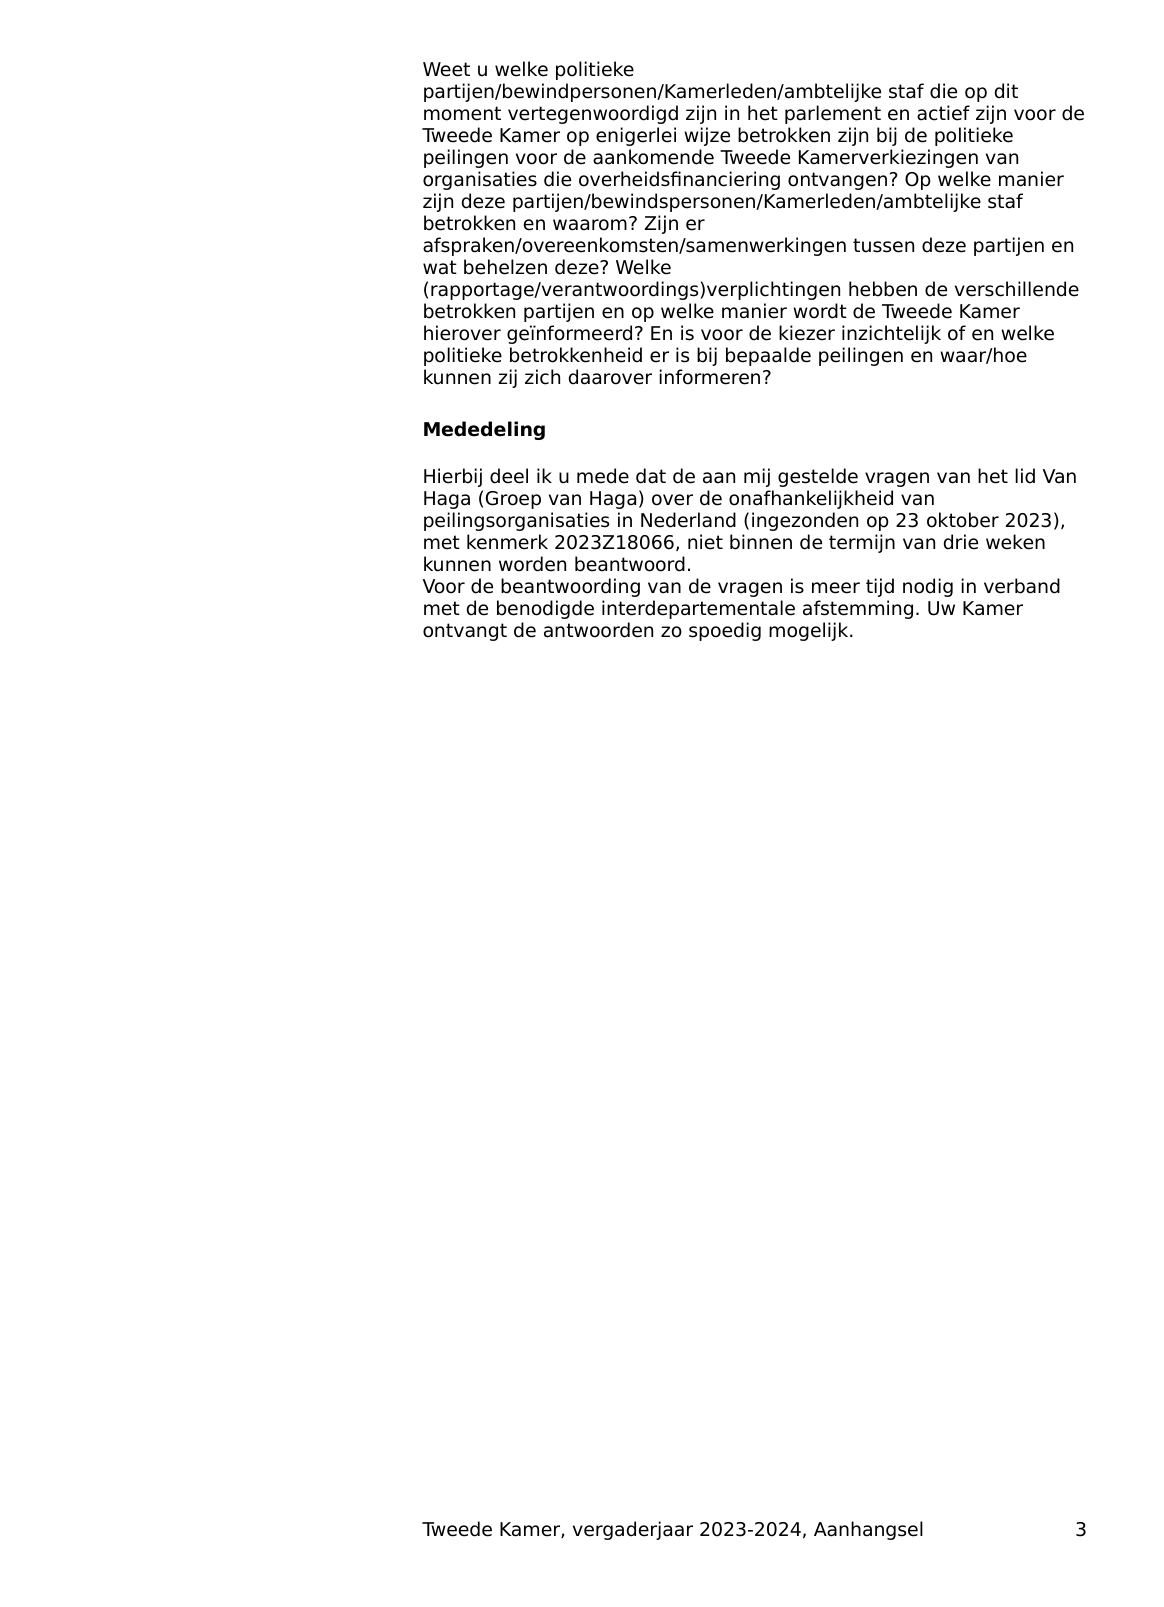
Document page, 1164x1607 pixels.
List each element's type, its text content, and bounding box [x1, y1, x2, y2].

text Weet u welke politieke partijen/bewindpersonen/Kamerleden/ambtelijke staf die op dit moment vertegenwoordigd zijn in het parlement en actief zijn voor de Tweede Kamer op enigerlei wijze betrokken zijn bij de politieke peilingen voor de aankomende Tweede Kamerverkiezingen van organisaties die overheidsfinanciering ontvangen? Op welke manier zijn deze partijen/bewindspersonen/Kamerleden/ambtelijke staf betrokken en waarom? Zijn er afspraken/overeenkomsten/samenwerkingen tussen deze partijen en wat behelzen deze? Welke (rapportage/verantwoordings)verplichtingen hebben de verschillende betrokken partijen en op welke manier wordt de Tweede Kamer hierover geïnformeerd? En is voor de kiezer inzichtelijk of en welke politieke betrokkenheid er is bij bepaalde peilingen en waar/hoe kunnen zij zich daarover informeren? [422, 59, 1087, 389]
text Voor de beantwoording van de vragen is meer tijd nodig in verband met de benodigde interdepartementale afstemming. Uw Kamer ontvangt de antwoorden zo spoedig mogelijk. [422, 576, 1087, 642]
subtitle Mededeling [422, 419, 1087, 441]
text Hierbij deel ik u mede dat de aan mij gestelde vragen van het lid Van Haga (Groep van Haga) over de onafhankelijkheid van peilingsorganisaties in Nederland (ingezonden op 23 oktober 2023), met kenmerk 2023Z18066, niet binnen de termijn van drie weken kunnen worden beantwoord. [422, 466, 1087, 576]
